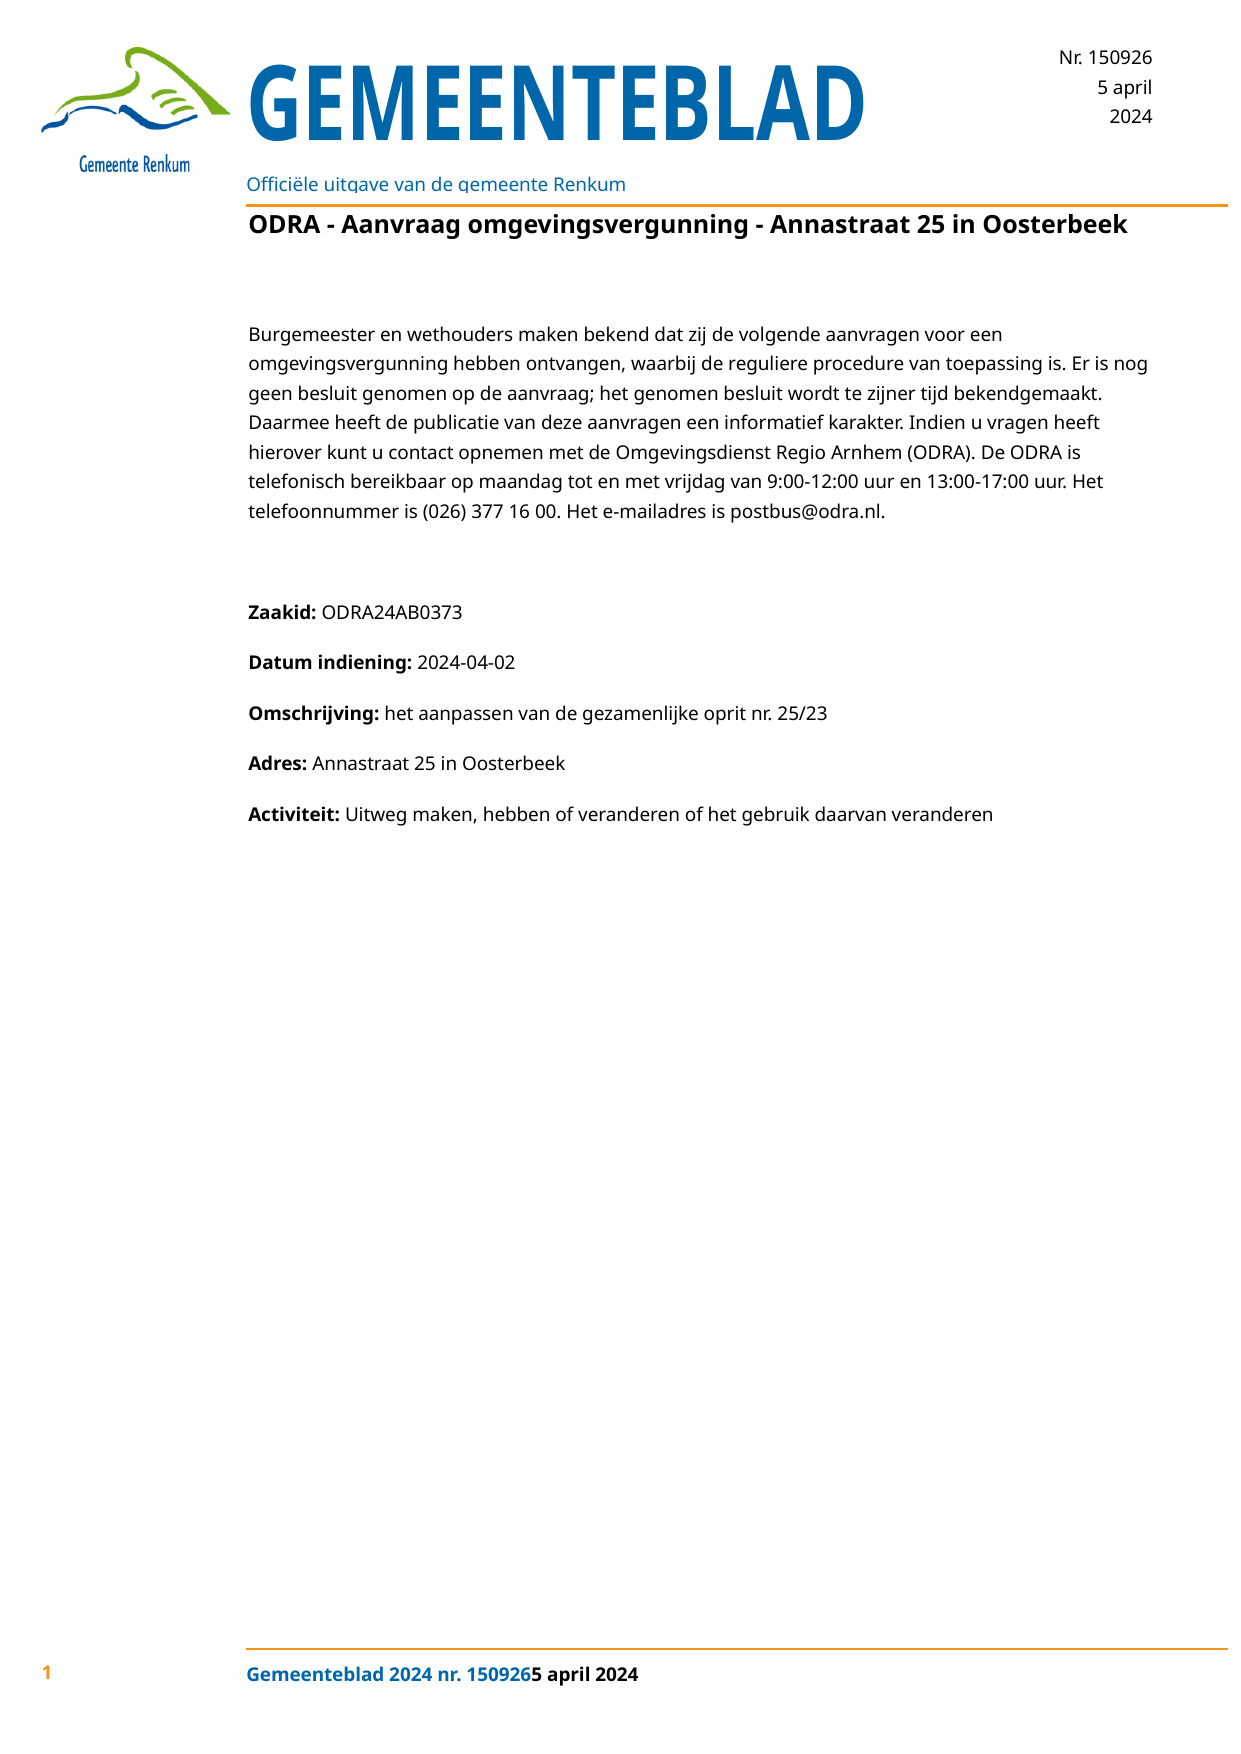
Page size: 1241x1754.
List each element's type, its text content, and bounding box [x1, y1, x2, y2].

text Burgemeester en wethouders maken bekend dat zij de volgende aanvragen voor een omgevingsvergunning hebben ontvangen, waarbij de reguliere procedure van toepassing is. Er is nog geen besluit genomen op de aanvraag; het genomen besluit wordt te zijner tijd bekendgemaakt. Daarmee heeft de publicatie van deze aanvragen een informatief karakter. Indien u vragen heeft hierover kunt u contact opnemen met de Omgevingsdienst Regio Arnhem (ODRA). De ODRA is telefonisch bereikbaar op maandag tot en met vrijdag van 9:00-12:00 uur en 13:00-17:00 uur. Het telefoonnummer is (026) 377 16 00. Het e-mailadres is postbus@odra.nl. [248, 321, 1152, 524]
picture [41, 47, 231, 172]
text Datum indiening: 2024-04-02 [248, 649, 1152, 675]
text ODRA - Aanvraag omgevingsvergunning - Annastraat 25 in Oosterbeek [248, 207, 1152, 241]
text Zaakid: ODRA24AB0373 [248, 599, 1152, 625]
text Adres: Annastraat 25 in Oosterbeek [248, 750, 1152, 776]
text Omschrijving: het aanpassen van de gezamenlijke oprit nr. 25/23 [248, 700, 1152, 726]
text Activiteit: Uitweg maken, hebben of veranderen of het gebruik daarvan veranderen [248, 801, 1152, 826]
